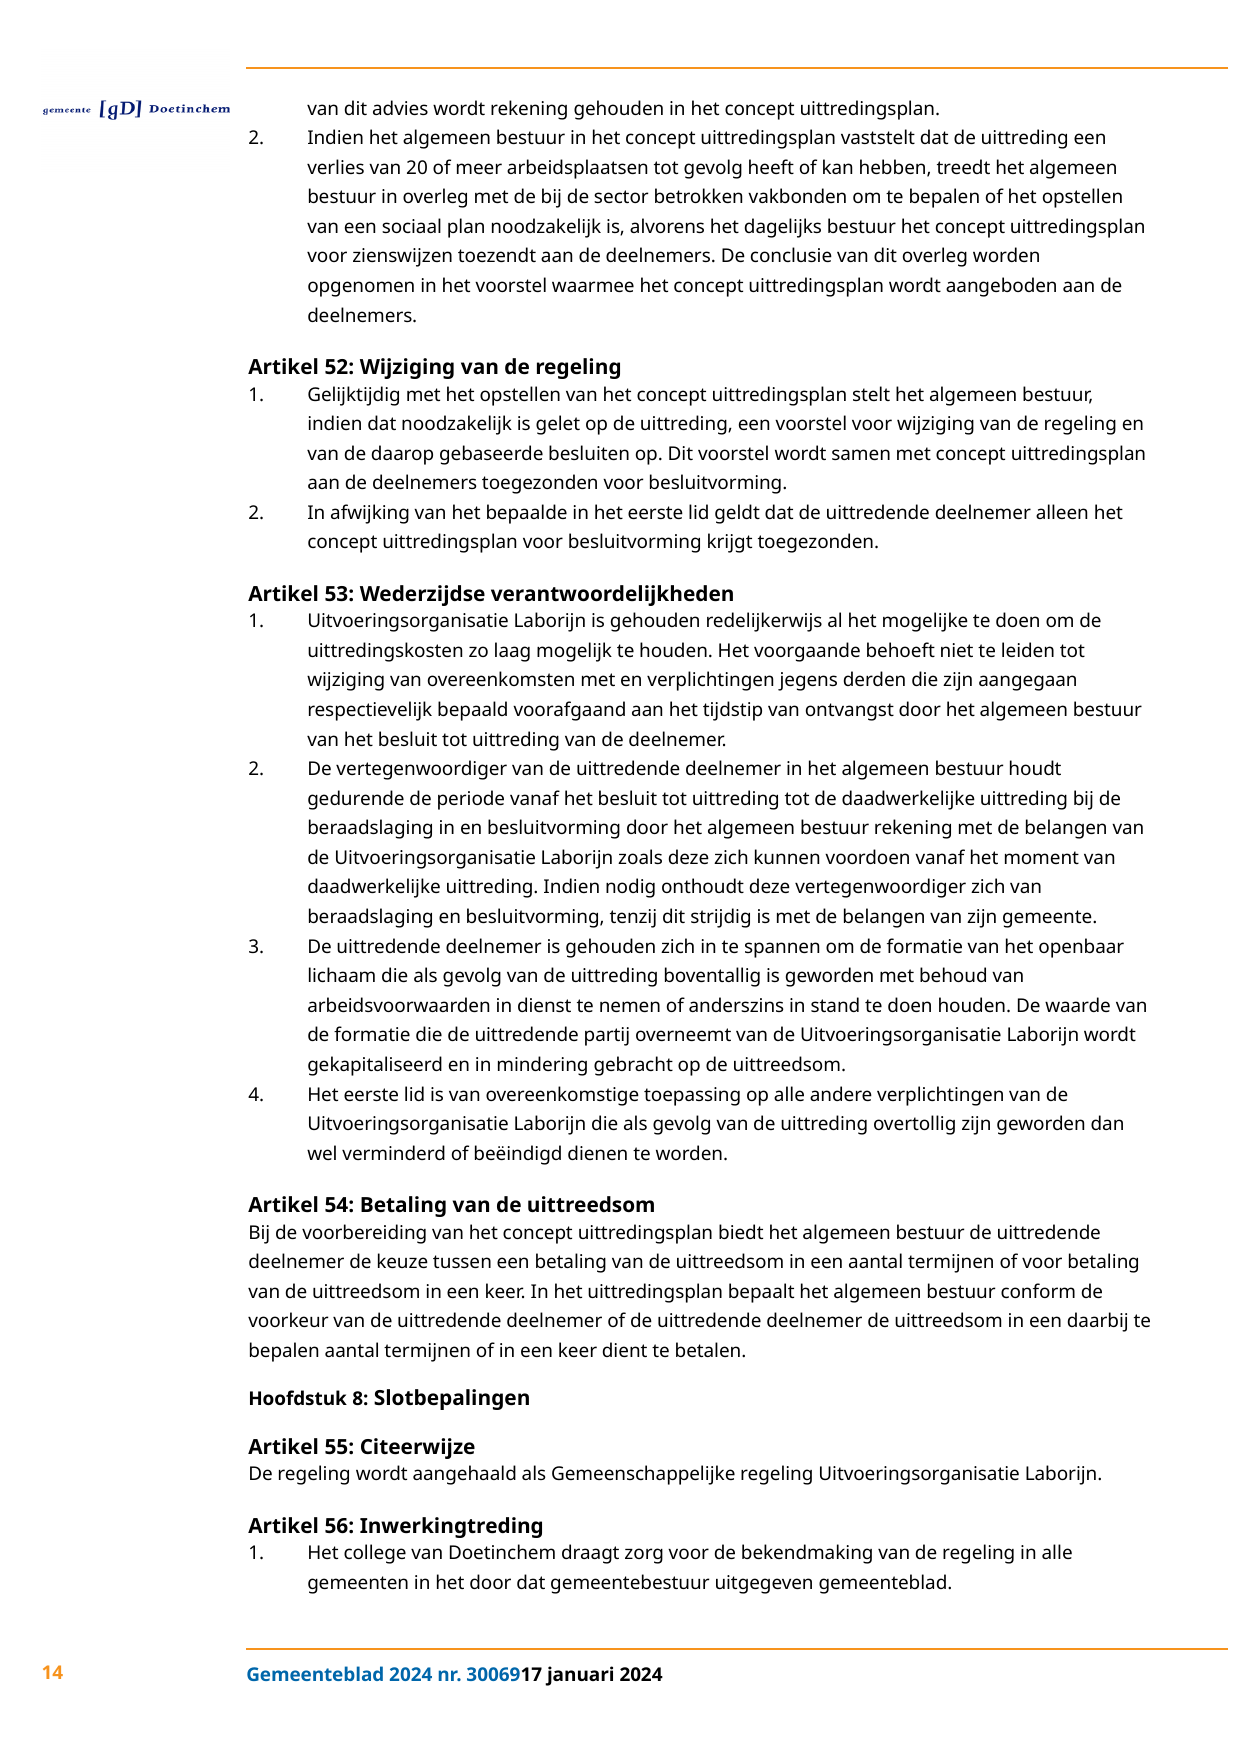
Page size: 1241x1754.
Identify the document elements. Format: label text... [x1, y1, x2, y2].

list Indien het algemeen bestuur in het concept uittredingsplan vaststelt dat de uittreding een verlies van 20 of meer arbeidsplaatsen tot gevolg heeft of kan hebben, treedt het algemeen bestuur in overleg met de bij de sector betrokken vakbonden om te bepalen of het opstellen van een sociaal plan noodzakelijk is, alvorens het dagelijks bestuur het concept uittredingsplan voor zienswijzen toezendt aan de deelnemers. De conclusie van dit overleg worden opgenomen in het voorstel waarmee het concept uittredingsplan wordt aangeboden aan de deelnemers. [248, 124, 1152, 328]
list Uitvoeringsorganisatie Laborijn is gehouden redelijkerwijs al het mogelijke te doen om de uittredingskosten zo laag mogelijk te houden. Het voorgaande behoeft niet te leiden tot wijziging van overeenkomsten met en verplichtingen jegens derden die zijn aangegaan respectievelijk bepaald voorafgaand aan het tijdstip van ontvangst door het algemeen bestuur van het besluit tot uittreding van de deelnemer. [248, 607, 1152, 752]
list Het college van Doetinchem draagt zorg voor de bekendmaking van de regeling in alle gemeenten in het door dat gemeentebestuur uitgegeven gemeenteblad. [248, 1539, 1152, 1595]
list van dit advies wordt rekening gehouden in het concept uittredingsplan. [248, 95, 1152, 121]
text Hoofdstuk 8: Slotbepalingen [248, 1383, 1152, 1411]
list De vertegenwoordiger van de uittredende deelnemer in het algemeen bestuur houdt gedurende de periode vanaf het besluit tot uittreding tot de daadwerkelijke uittreding bij de beraadslaging in en besluitvorming door het algemeen bestuur rekening met de belangen van de Uitvoeringsorganisatie Laborijn zoals deze zich kunnen voordoen vanaf het moment van daadwerkelijke uittreding. Indien nodig onthoudt deze vertegenwoordiger zich van beraadslaging en besluitvorming, tenzij dit strijdig is met de belangen van zijn gemeente. [248, 755, 1152, 929]
text Artikel 53: Wederzijdse verantwoordelijkheden [248, 579, 1152, 607]
list Gelijktijdig met het opstellen van het concept uittredingsplan stelt het algemeen bestuur, indien dat noodzakelijk is gelet op de uittreding, een voorstel voor wijziging van de regeling en van de daarop gebaseerde besluiten op. Dit voorstel wordt samen met concept uittredingsplan aan de deelnemers toegezonden voor besluitvorming. [248, 381, 1152, 495]
text Artikel 55: Citeerwijze [248, 1432, 1152, 1461]
picture [41, 47, 231, 172]
list Het eerste lid is van overeenkomstige toepassing op alle andere verplichtingen van de Uitvoeringsorganisatie Laborijn die als gevolg van de uittreding overtollig zijn geworden dan wel verminderd of beëindigd dienen te worden. [248, 1081, 1152, 1166]
list In afwijking van het bepaalde in het eerste lid geldt dat de uittredende deelnemer alleen het concept uittredingsplan voor besluitvorming krijgt toegezonden. [248, 499, 1152, 554]
text Artikel 52: Wijziging van de regeling [248, 352, 1152, 381]
text Artikel 54: Betaling van de uittreedsom [248, 1190, 1152, 1219]
text Artikel 56: Inwerkingtreding [248, 1511, 1152, 1539]
text De regeling wordt aangehaald als Gemeenschappelijke regeling Uitvoeringsorganisatie Laborijn. [248, 1461, 1152, 1486]
list De uittredende deelnemer is gehouden zich in te spannen om de formatie van het openbaar lichaam die als gevolg van de uittreding boventallig is geworden met behoud van arbeidsvoorwaarden in dienst te nemen of anderszins in stand te doen houden. De waarde van de formatie die de uittredende partij overneemt van de Uitvoeringsorganisatie Laborijn wordt gekapitaliseerd en in mindering gebracht op de uittreedsom. [248, 933, 1152, 1077]
text Bij de voorbereiding van het concept uittredingsplan biedt het algemeen bestuur de uittredende deelnemer de keuze tussen een betaling van de uittreedsom in een aantal termijnen of voor betaling van de uittreedsom in een keer. In het uittredingsplan bepaalt het algemeen bestuur conform de voorkeur van de uittredende deelnemer of de uittredende deelnemer de uittreedsom in een daarbij te bepalen aantal termijnen of in een keer dient te betalen. [248, 1219, 1152, 1363]
